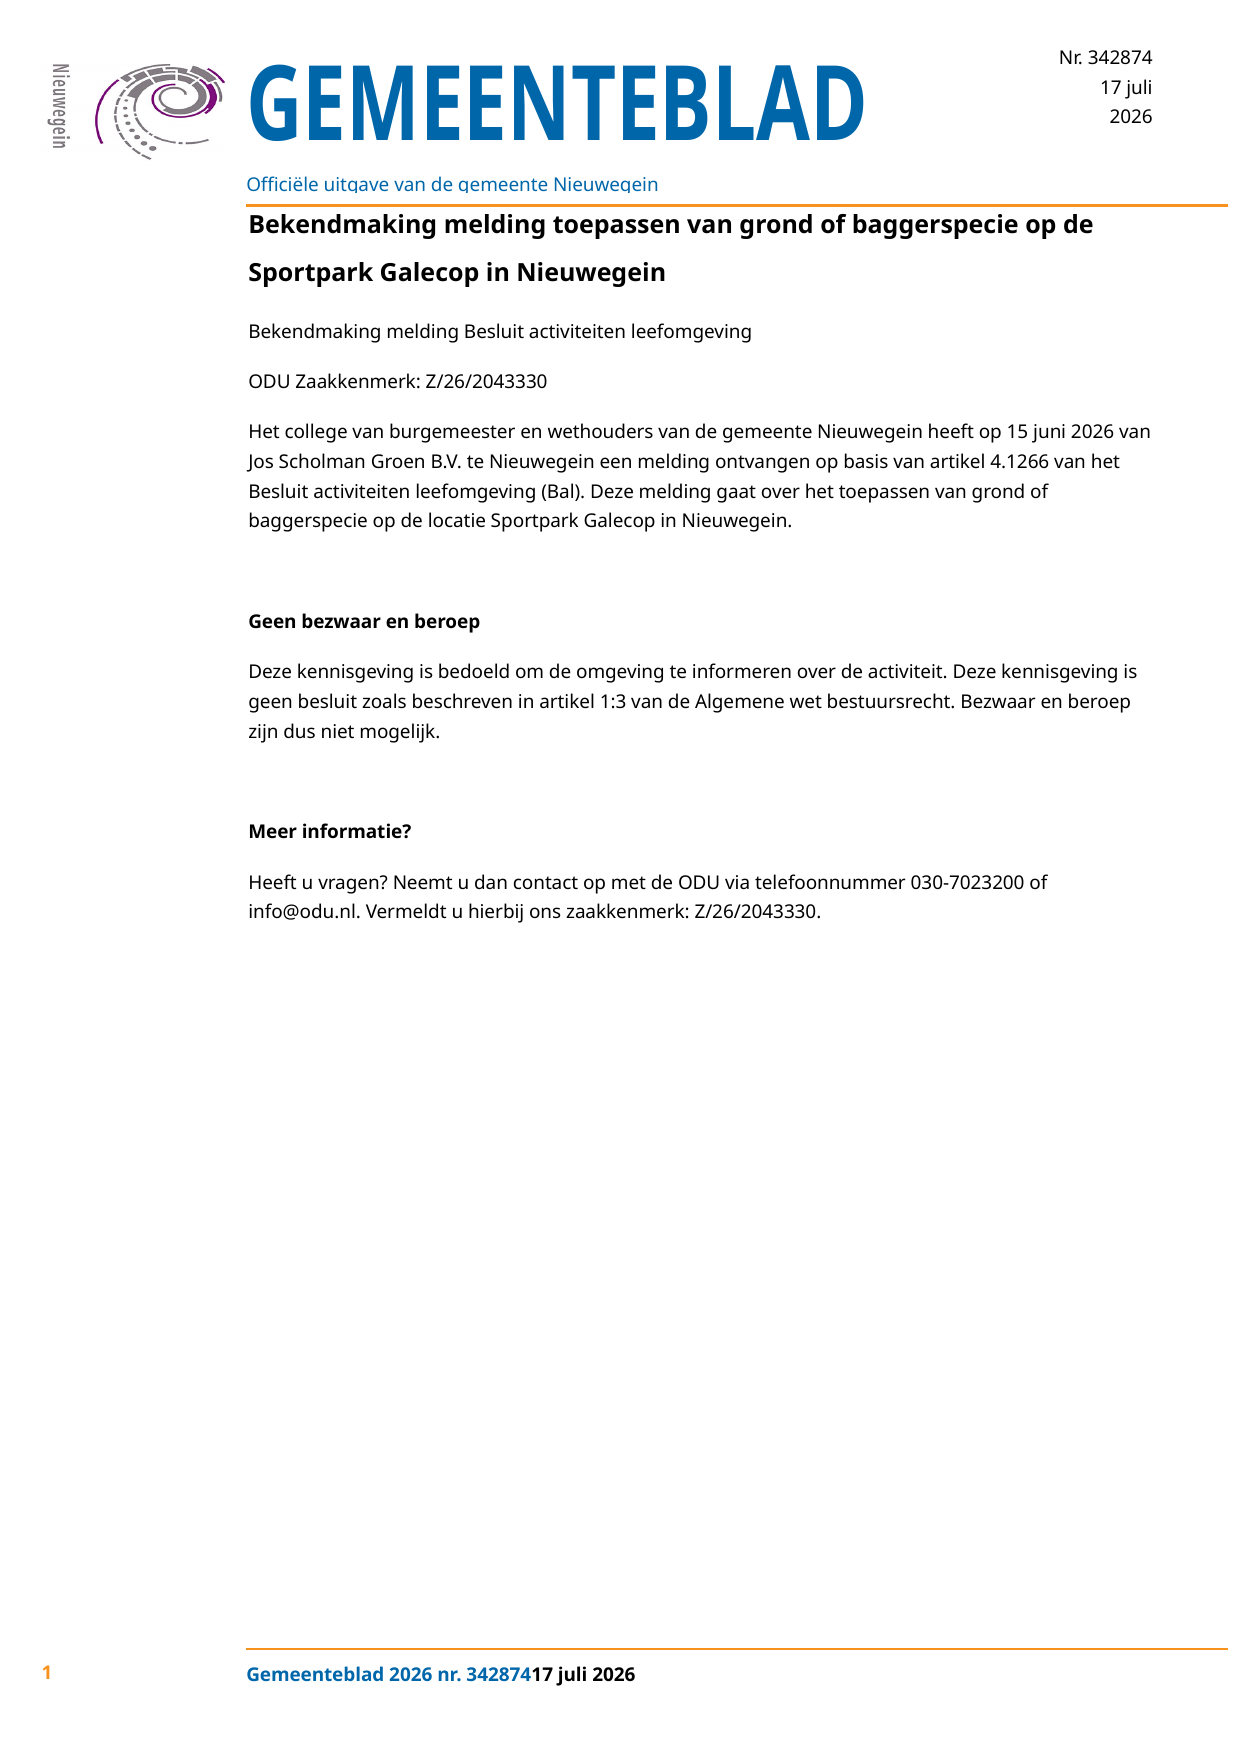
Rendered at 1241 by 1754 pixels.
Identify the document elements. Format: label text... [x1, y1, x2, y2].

text Deze kennisgeving is bedoeld om de omgeving te informeren over de activiteit. Deze kennisgeving is geen besluit zoals beschreven in artikel 1:3 van de Algemene wet bestuursrecht. Bezwaar en beroep zijn dus niet mogelijk. [248, 659, 1152, 744]
text Geen bezwaar en beroep [248, 608, 1152, 634]
text Bekendmaking melding toepassen van grond of baggerspecie op de Sportpark Galecop in Nieuwegein [248, 207, 1152, 288]
text ODU Zaakkenmerk: Z/26/2043330 [248, 368, 1152, 394]
text Bekendmaking melding Besluit activiteiten leefomgeving [248, 318, 1152, 344]
picture [41, 47, 231, 172]
text Het college van burgemeester en wethouders van de gemeente Nieuwegein heeft op 15 juni 2026 van Jos Scholman Groen B.V. te Nieuwegein een melding ontvangen op basis van artikel 4.1266 van het Besluit activiteiten leefomgeving (Bal). Deze melding gaat over het toepassen van grond of baggerspecie op de locatie Sportpark Galecop in Nieuwegein. [248, 419, 1152, 533]
text Heeft u vragen? Neemt u dan contact op met de ODU via telefoonnummer 030-7023200 of info@odu.nl. Vermeldt u hierbij ons zaakkenmerk: Z/26/2043330. [248, 869, 1152, 924]
text Meer informatie? [248, 819, 1152, 844]
